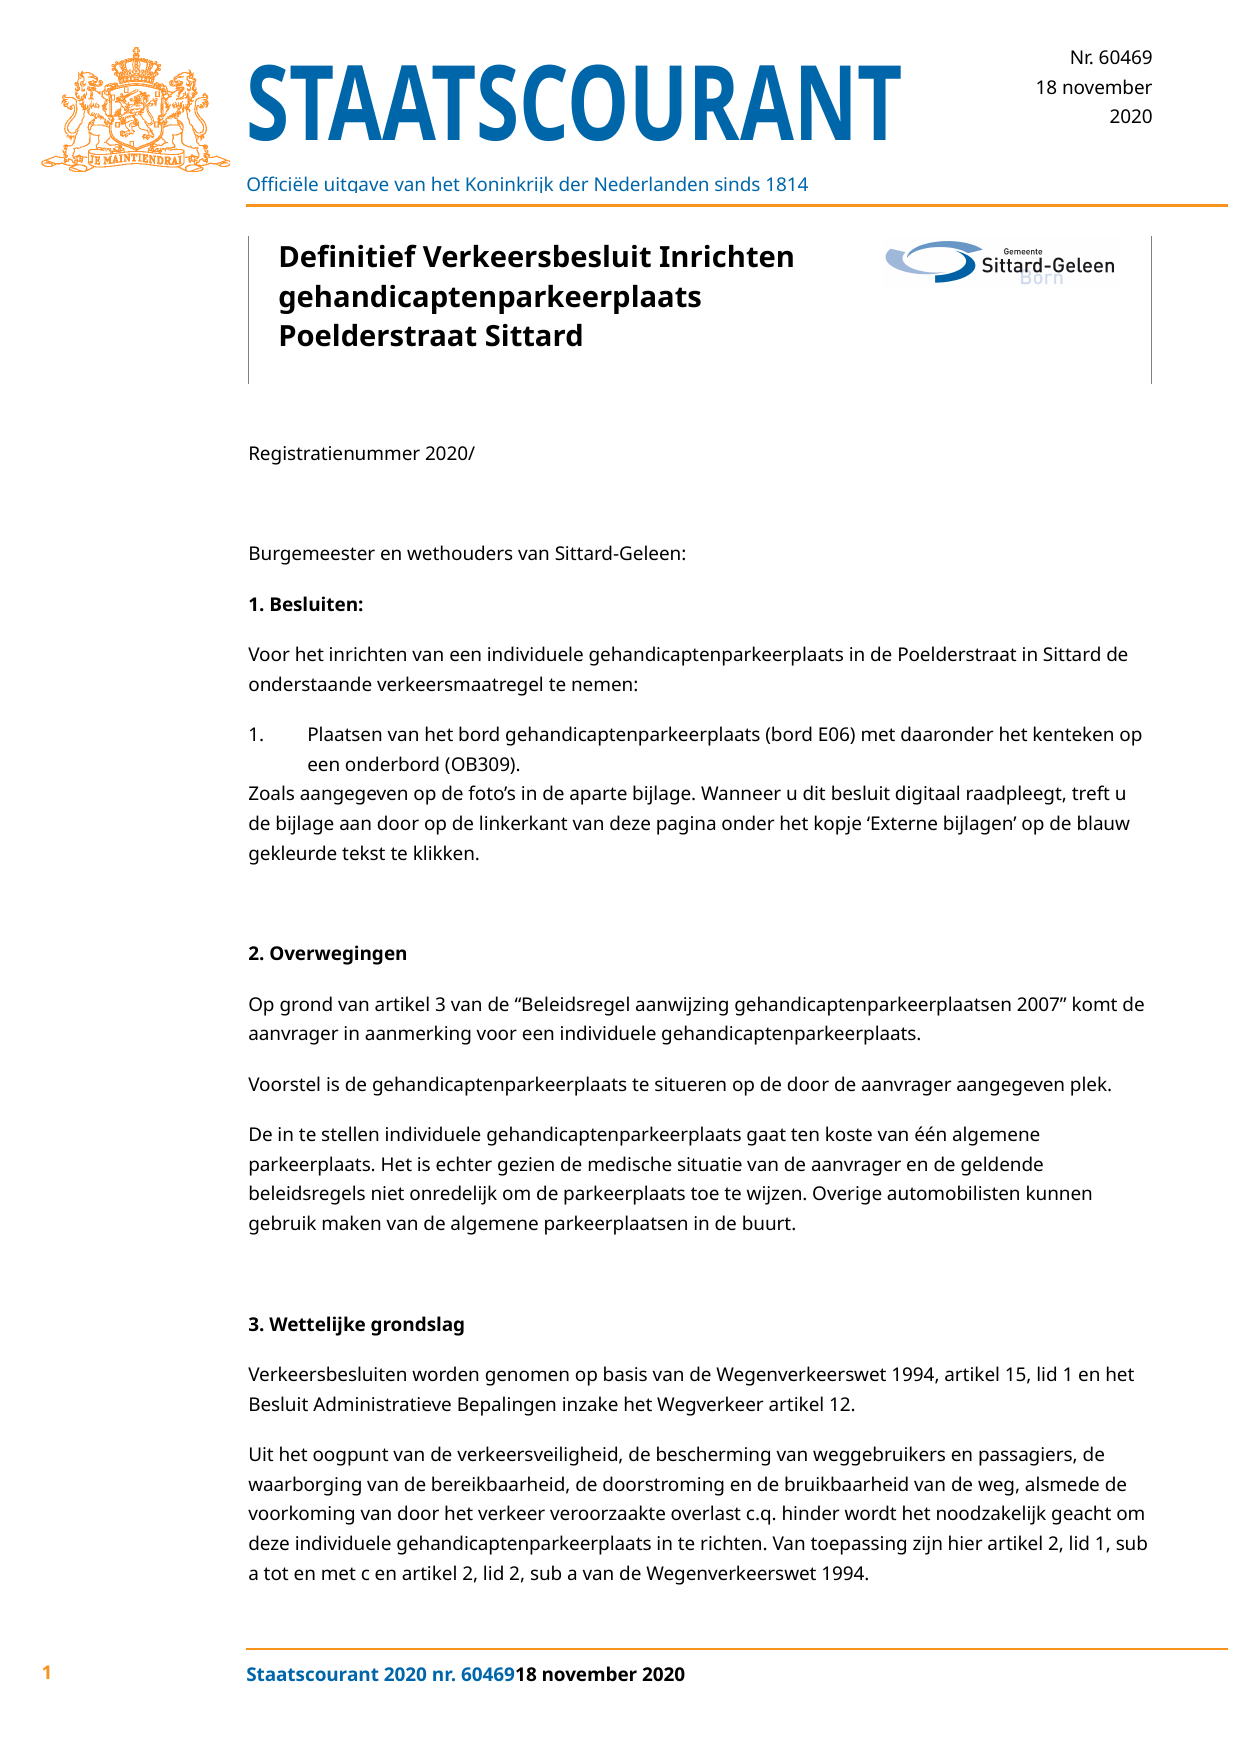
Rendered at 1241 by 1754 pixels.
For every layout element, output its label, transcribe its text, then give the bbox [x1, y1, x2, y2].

text Voorstel is de gehandicaptenparkeerplaats te situeren op de door de aanvrager aangegeven plek. [248, 1071, 1152, 1097]
text Verkeersbesluiten worden genomen op basis van de Wegenverkeerswet 1994, artikel 15, lid 1 en het Besluit Administratieve Bepalingen inzake het Wegverkeer artikel 12. [248, 1361, 1152, 1417]
text Uit het oogpunt van de verkeersveiligheid, de bescherming van weggebruikers en passagiers, de waarborging van de bereikbaarheid, de doorstroming en de bruikbaarheid van de weg, alsmede de voorkoming van door het verkeer veroorzaakte overlast c.q. hinder wordt het noodzakelijk geacht om deze individuele gehandicaptenparkeerplaats in te richten. Van toepassing zijn hier artikel 2, lid 1, sub a tot en met c en artikel 2, lid 2, sub a van de Wegenverkeerswet 1994. [248, 1441, 1152, 1585]
list Plaatsen van het bord gehandicaptenparkeerplaats (bord E06) met daaronder het kenteken op een onderbord (OB309). [248, 721, 1152, 777]
text Op grond van artikel 3 van de “Beleidsregel aanwijzing gehandicaptenparkeerplaatsen 2007” komt de aanvrager in aanmerking voor een individuele gehandicaptenparkeerplaats. [248, 991, 1152, 1046]
table_header Definitief Verkeersbesluit Inrichten gehandicaptenparkeerplaats Poelderstraat Sittard [249, 236, 850, 384]
text De in te stellen individuele gehandicaptenparkeerplaats gaat ten koste van één algemene parkeerplaats. Het is echter gezien de medische situatie van de aanvrager en de geldende beleidsregels niet onredelijk om de parkeerplaats toe te wijzen. Overige automobilisten kunnen gebruik maken van de algemene parkeerplaatsen in de buurt. [248, 1121, 1152, 1236]
text Voor het inrichten van een individuele gehandicaptenparkeerplaats in de Poelderstraat in Sittard de onderstaande verkeersmaatregel te nemen: [248, 641, 1152, 697]
text Burgemeester en wethouders van Sittard-Geleen: [248, 541, 1152, 566]
text 3. Wettelijke grondslag [248, 1311, 1152, 1337]
table_header [850, 236, 1151, 384]
text Registratienummer 2020/ [248, 440, 1152, 465]
text Zoals aangegeven op de foto’s in de aparte bijlage. Wanneer u dit besluit digitaal raadpleegt, treft u de bijlage aan door op de linkerkant van deze pagina onder het kopje ‘Externe bijlagen’ op de blauw gekleurde tekst te klikken. [248, 781, 1152, 865]
text 1. Besluiten: [248, 591, 1152, 617]
picture [41, 47, 231, 172]
picture [882, 236, 1119, 289]
text 2. Overwegingen [248, 941, 1152, 966]
